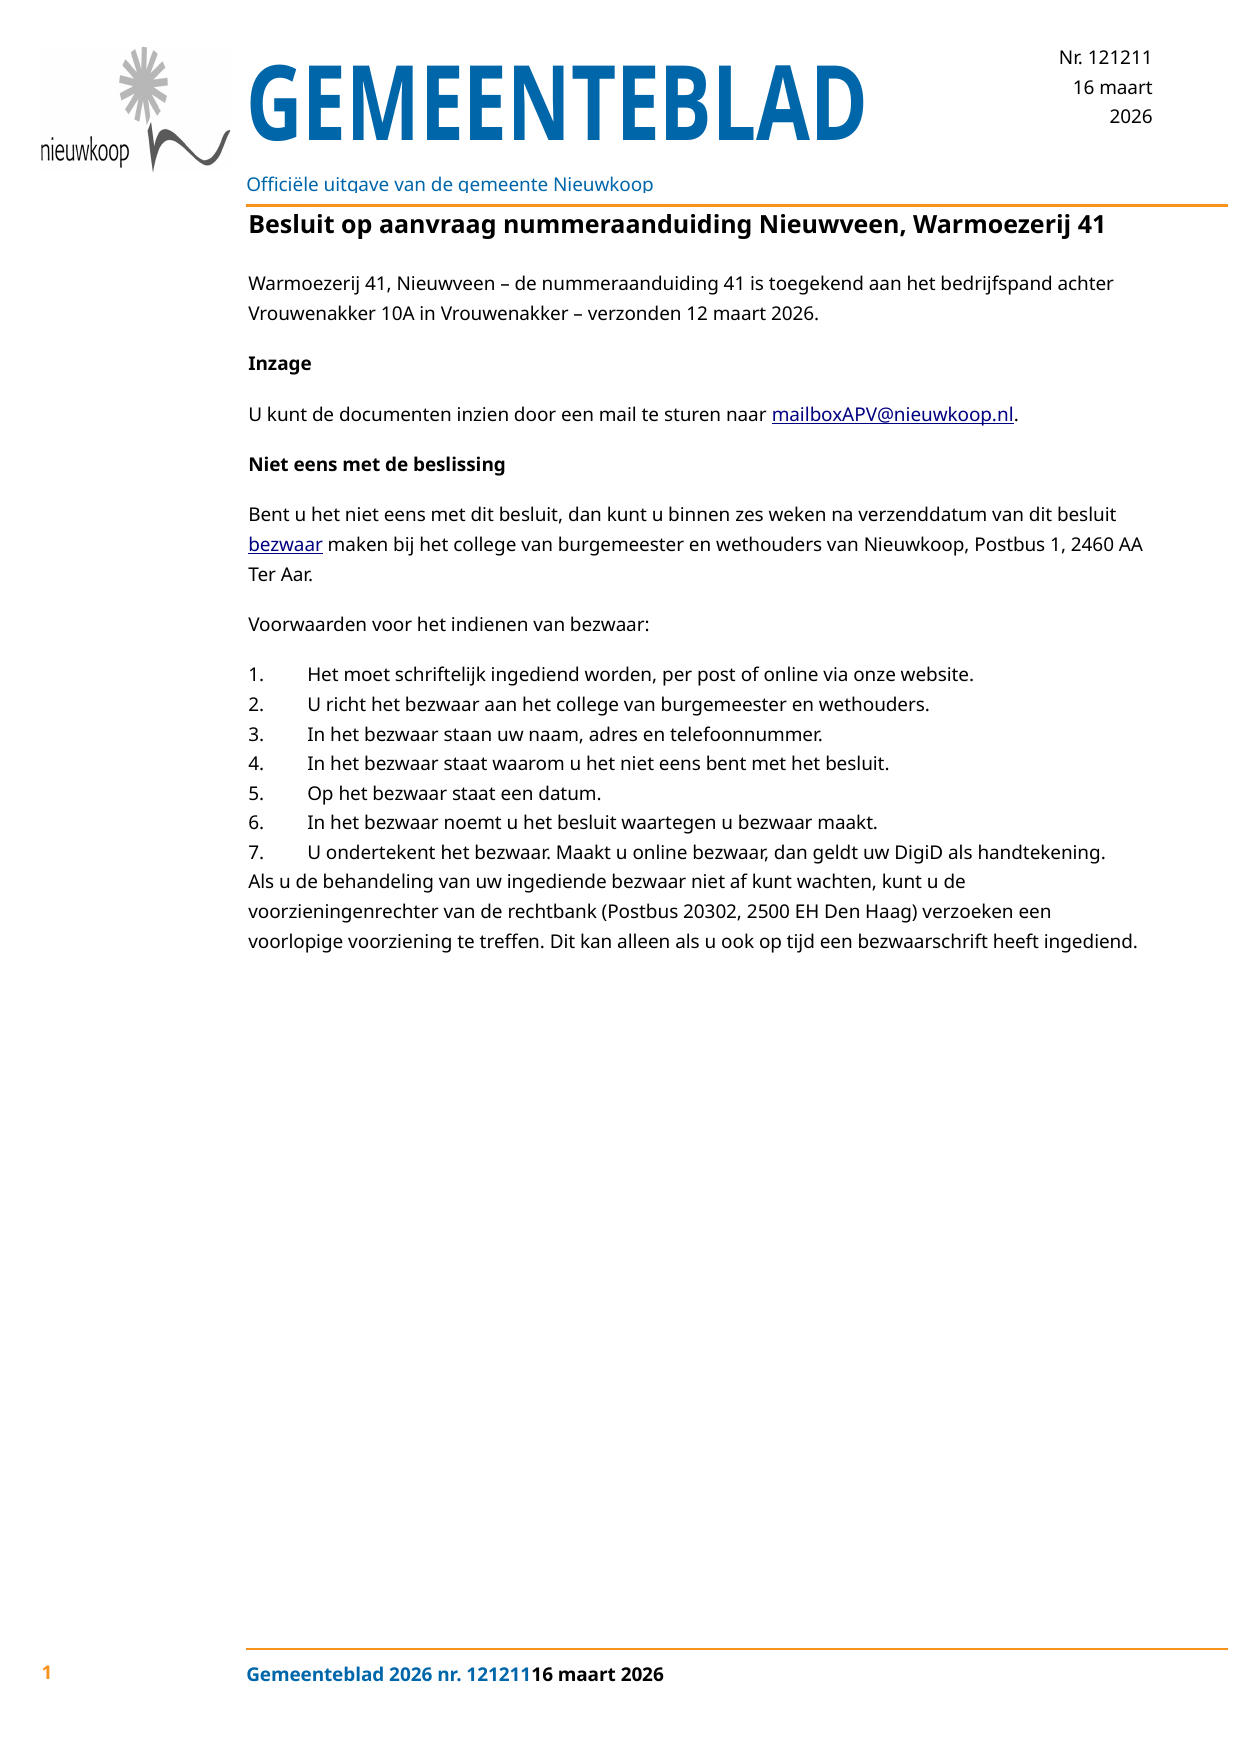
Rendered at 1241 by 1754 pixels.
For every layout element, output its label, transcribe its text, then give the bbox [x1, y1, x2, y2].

list U ondertekent het bezwaar. Maakt u online bezwaar, dan geldt uw DigiD als handtekening. [248, 839, 1152, 865]
picture [41, 47, 231, 172]
text Warmoezerij 41, Nieuwveen – de nummeraanduiding 41 is toegekend aan het bedrijfspand achter Vrouwenakker 10A in Vrouwenakker – verzonden 12 maart 2026. [248, 270, 1152, 326]
list U richt het bezwaar aan het college van burgemeester en wethouders. [248, 691, 1152, 717]
text Niet eens met de beslissing [248, 451, 1152, 477]
text Besluit op aanvraag nummeraanduiding Nieuwveen, Warmoezerij 41 [248, 207, 1152, 241]
list In het bezwaar staat waarom u het niet eens bent met het besluit. [248, 750, 1152, 776]
text Als u de behandeling van uw ingediende bezwaar niet af kunt wachten, kunt u de voorzieningenrechter van de rechtbank (Postbus 20302, 2500 EH Den Haag) verzoeken een voorlopige voorziening te treffen. Dit kan alleen als u ook op tijd een bezwaarschrift heeft ingediend. [248, 869, 1152, 953]
text U kunt de documenten inzien door een mail te sturen naar mailboxAPV@nieuwkoop.nl. [248, 401, 1152, 426]
list Het moet schriftelijk ingediend worden, per post of online via onze website. [248, 662, 1152, 687]
list Op het bezwaar staat een datum. [248, 780, 1152, 806]
text Inzage [248, 350, 1152, 376]
list In het bezwaar noemt u het besluit waartegen u bezwaar maakt. [248, 809, 1152, 835]
text Voorwaarden voor het indienen van bezwaar: [248, 611, 1152, 637]
list In het bezwaar staan uw naam, adres en telefoonnummer. [248, 721, 1152, 746]
text Bent u het niet eens met dit besluit, dan kunt u binnen zes weken na verzenddatum van dit besluit bezwaar maken bij het college van burgemeester en wethouders van Nieuwkoop, Postbus 1, 2460 AA Ter Aar. [248, 502, 1152, 586]
